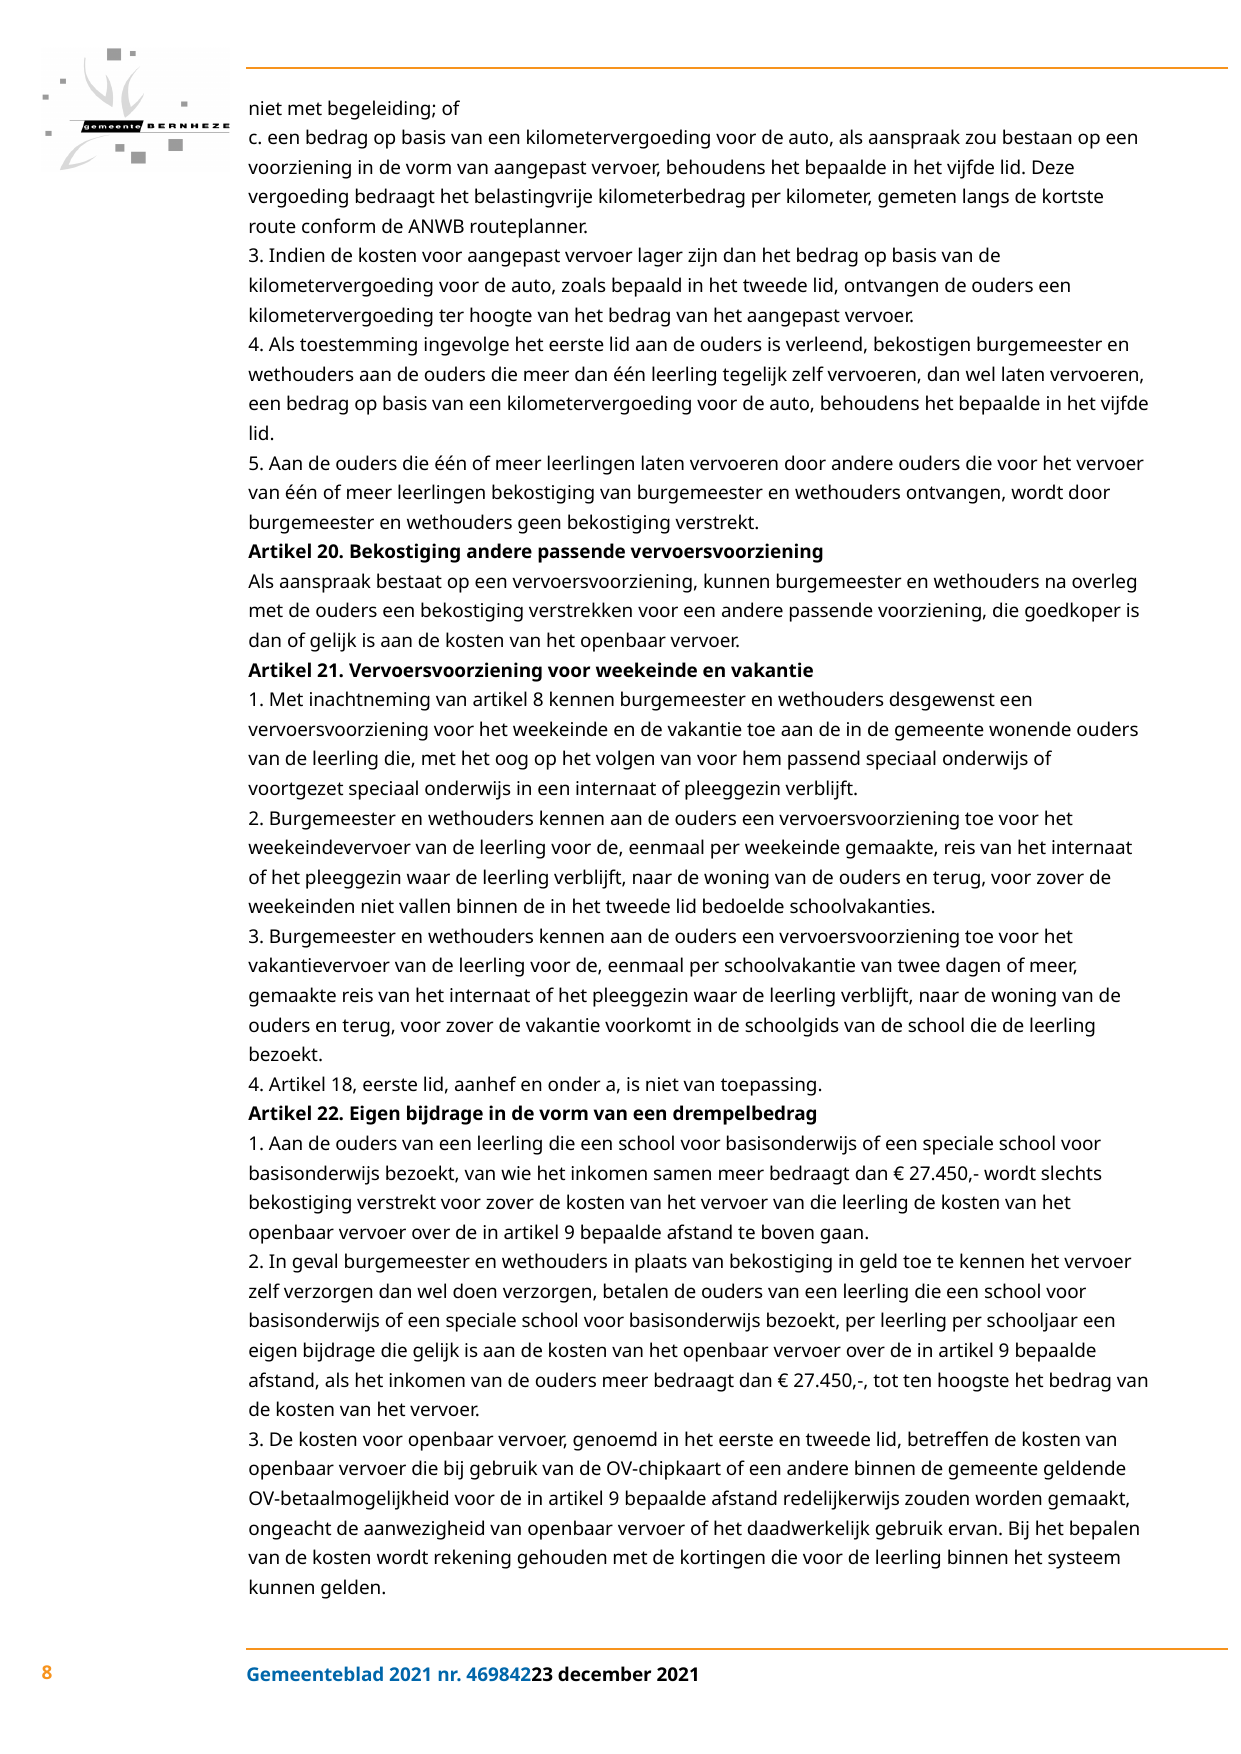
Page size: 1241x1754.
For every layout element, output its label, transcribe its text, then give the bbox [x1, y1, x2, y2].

text 2. In geval burgemeester en wethouders in plaats van bekostiging in geld toe te kennen het vervoer zelf verzorgen dan wel doen verzorgen, betalen de ouders van een leerling die een school voor basisonderwijs of een speciale school voor basisonderwijs bezoekt, per leerling per schooljaar een eigen bijdrage die gelijk is aan de kosten van het openbaar vervoer over de in artikel 9 bepaalde afstand, als het inkomen van de ouders meer bedraagt dan € 27.450,-, tot ten hoogste het bedrag van de kosten van het vervoer. [248, 1248, 1152, 1422]
text 3. Burgemeester en wethouders kennen aan de ouders een vervoersvoorziening toe voor het vakantievervoer van de leerling voor de, eenmaal per schoolvakantie van twee dagen of meer, gemaakte reis van het internaat of het pleeggezin waar de leerling verblijft, naar de woning van de ouders en terug, voor zover de vakantie voorkomt in de schoolgids van de school die de leerling bezoekt. [248, 923, 1152, 1067]
text Als aanspraak bestaat op een vervoersvoorziening, kunnen burgemeester en wethouders na overleg met de ouders een bekostiging verstrekken voor een andere passende voorziening, die goedkoper is dan of gelijk is aan de kosten van het openbaar vervoer. [248, 568, 1152, 653]
text Artikel 21. Vervoersvoorziening voor weekeinde en vakantie [248, 657, 1152, 683]
text Artikel 20. Bekostiging andere passende vervoersvoorziening [248, 538, 1152, 564]
text c. een bedrag op basis van een kilometervergoeding voor de auto, als aanspraak zou bestaan op een voorziening in de vorm van aangepast vervoer, behoudens het bepaalde in het vijfde lid. Deze vergoeding bedraagt het belastingvrije kilometerbedrag per kilometer, gemeten langs de kortste route conform de ANWB routeplanner. [248, 124, 1152, 239]
text 5. Aan de ouders die één of meer leerlingen laten vervoeren door andere ouders die voor het vervoer van één of meer leerlingen bekostiging van burgemeester en wethouders ontvangen, wordt door burgemeester en wethouders geen bekostiging verstrekt. [248, 450, 1152, 535]
picture [41, 47, 231, 172]
text 2. Burgemeester en wethouders kennen aan de ouders een vervoersvoorziening toe voor het weekeindevervoer van de leerling voor de, eenmaal per weekeinde gemaakte, reis van het internaat of het pleeggezin waar de leerling verblijft, naar de woning van de ouders en terug, voor zover de weekeinden niet vallen binnen de in het tweede lid bedoelde schoolvakanties. [248, 805, 1152, 919]
text 1. Aan de ouders van een leerling die een school voor basisonderwijs of een speciale school voor basisonderwijs bezoekt, van wie het inkomen samen meer bedraagt dan € 27.450,- wordt slechts bekostiging verstrekt voor zover de kosten van het vervoer van die leerling de kosten van het openbaar vervoer over de in artikel 9 bepaalde afstand te boven gaan. [248, 1130, 1152, 1245]
text 1. Met inachtneming van artikel 8 kennen burgemeester en wethouders desgewenst een vervoersvoorziening voor het weekeinde en de vakantie toe aan de in de gemeente wonende ouders van de leerling die, met het oog op het volgen van voor hem passend speciaal onderwijs of voortgezet speciaal onderwijs in een internaat of pleeggezin verblijft. [248, 686, 1152, 801]
text 3. De kosten voor openbaar vervoer, genoemd in het eerste en tweede lid, betreffen de kosten van openbaar vervoer die bij gebruik van de OV-chipkaart of een andere binnen de gemeente geldende OV-betaalmogelijkheid voor de in artikel 9 bepaalde afstand redelijkerwijs zouden worden gemaakt, ongeacht de aanwezigheid van openbaar vervoer of het daadwerkelijk gebruik ervan. Bij het bepalen van de kosten wordt rekening gehouden met de kortingen die voor de leerling binnen het systeem kunnen gelden. [248, 1426, 1152, 1600]
text Artikel 22. Eigen bijdrage in de vorm van een drempelbedrag [248, 1101, 1152, 1126]
text 3. Indien de kosten voor aangepast vervoer lager zijn dan het bedrag op basis van de kilometervergoeding voor de auto, zoals bepaald in het tweede lid, ontvangen de ouders een kilometervergoeding ter hoogte van het bedrag van het aangepast vervoer. [248, 243, 1152, 328]
text 4. Als toestemming ingevolge het eerste lid aan de ouders is verleend, bekostigen burgemeester en wethouders aan de ouders die meer dan één leerling tegelijk zelf vervoeren, dan wel laten vervoeren, een bedrag op basis van een kilometervergoeding voor de auto, behoudens het bepaalde in het vijfde lid. [248, 331, 1152, 446]
text 4. Artikel 18, eerste lid, aanhef en onder a, is niet van toepassing. [248, 1071, 1152, 1097]
text niet met begeleiding; of [248, 95, 1152, 121]
